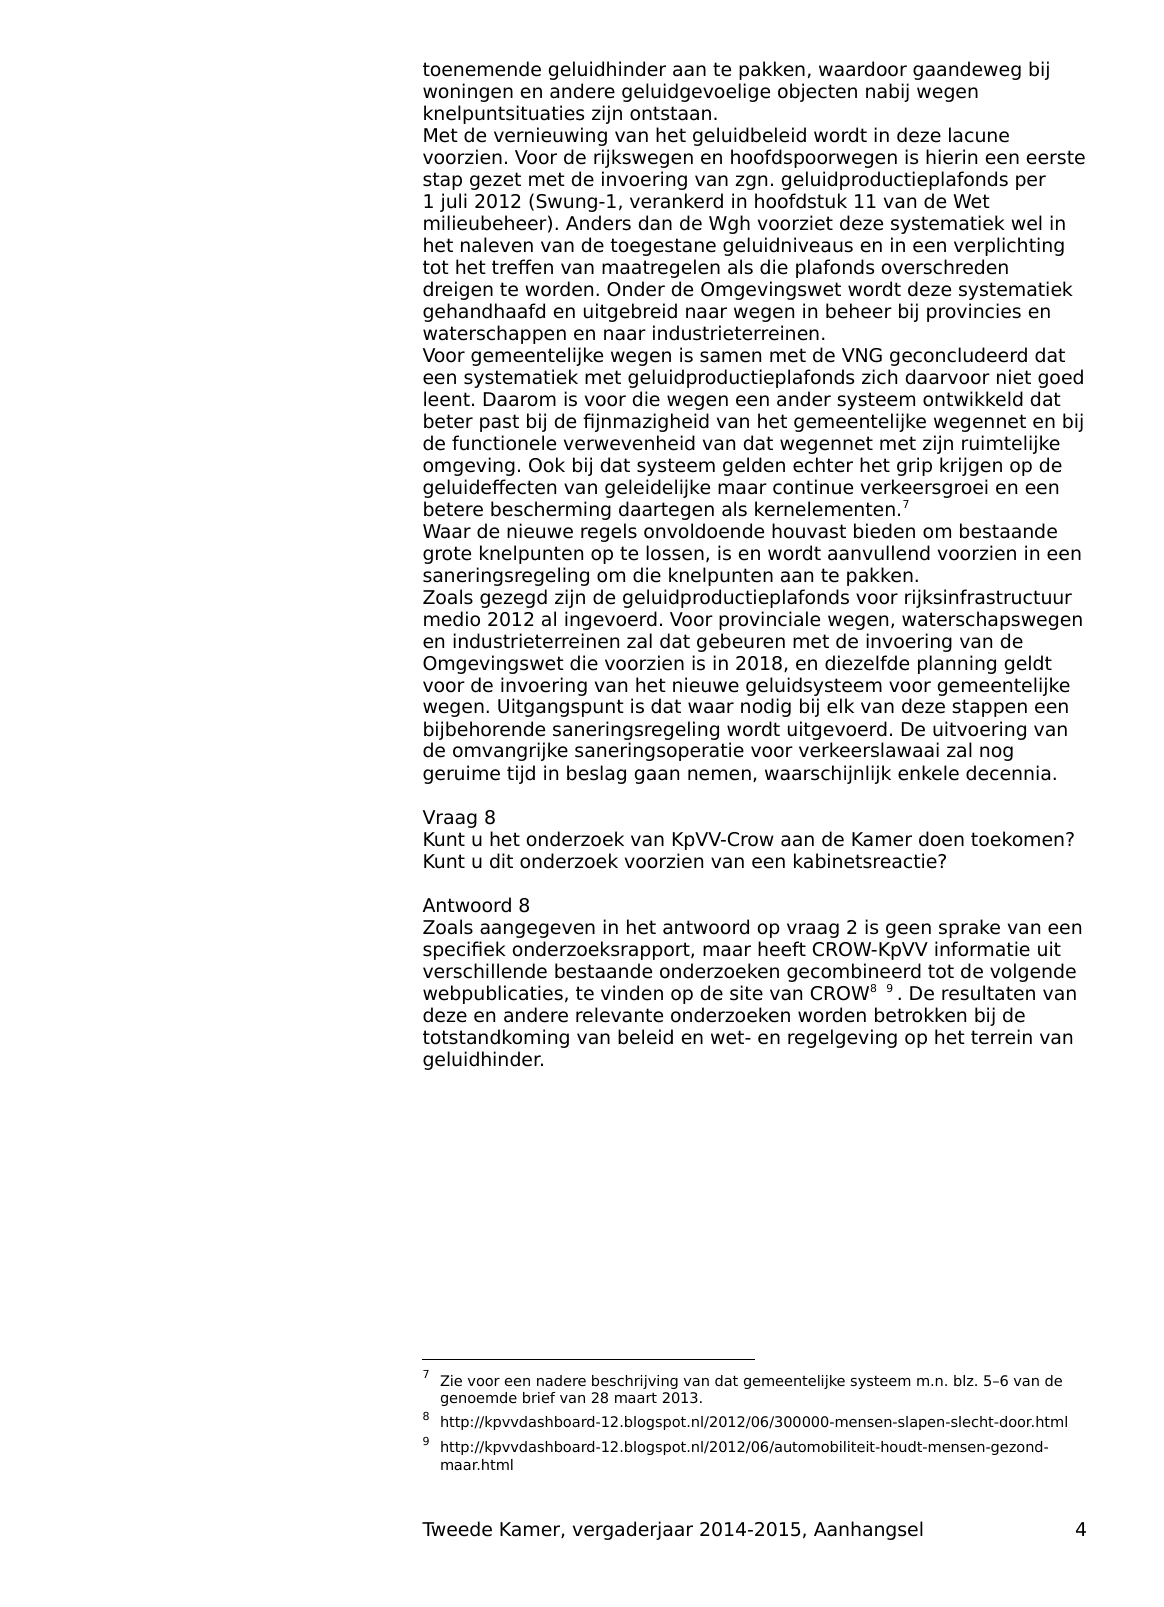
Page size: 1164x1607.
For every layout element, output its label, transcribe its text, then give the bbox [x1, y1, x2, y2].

text Vraag 8 [422, 807, 1087, 828]
text http://kpvvdashboard-12.blogspot.nl/2012/06/automobiliteit-houdt-mensen-gezond-maar.html [422, 1435, 1087, 1474]
text Zoals aangegeven in het antwoord op vraag 2 is geen sprake van een specifiek onderzoeksrapport, maar heeft CROW-KpVV informatie uit verschillende bestaande onderzoeken gecombineerd tot de volgende webpublicaties, te vinden op de site van CROW . De resultaten van deze en andere relevante onderzoeken worden betrokken bij de totstandkoming van beleid en wet- en regelgeving op het terrein van geluidhinder. [422, 917, 1087, 1071]
text Zie voor een nadere beschrijving van dat gemeentelijke systeem m.n. blz. 5–6 van de genoemde brief van 28 maart 2013. [422, 1368, 1087, 1407]
text Voor gemeentelijke wegen is samen met de VNG geconcludeerd dat een systematiek met geluidproductieplafonds zich daarvoor niet goed leent. Daarom is voor die wegen een ander systeem ontwikkeld dat beter past bij de fijnmazigheid van het gemeentelijke wegennet en bij de functionele verwevenheid van dat wegennet met zijn ruimtelijke omgeving. Ook bij dat systeem gelden echter het grip krijgen op de geluideffecten van geleidelijke maar continue verkeersgroei en een betere bescherming daartegen als kernelementen. [422, 345, 1087, 521]
text http://kpvvdashboard-12.blogspot.nl/2012/06/300000-mensen-slapen-slecht-door.html [422, 1410, 1087, 1432]
text toenemende geluidhinder aan te pakken, waardoor gaandeweg bij woningen en andere geluidgevoelige objecten nabij wegen knelpuntsituaties zijn ontstaan. [422, 59, 1087, 125]
text Antwoord 8 [422, 895, 1087, 917]
text Kunt u het onderzoek van KpVV-Crow aan de Kamer doen toekomen? Kunt u dit onderzoek voorzien van een kabinetsreactie? [422, 828, 1087, 872]
text Waar de nieuwe regels onvoldoende houvast bieden om bestaande grote knelpunten op te lossen, is en wordt aanvullend voorzien in een saneringsregeling om die knelpunten aan te pakken. [422, 521, 1087, 587]
text Met de vernieuwing van het geluidbeleid wordt in deze lacune voorzien. Voor de rijkswegen en hoofdspoorwegen is hierin een eerste stap gezet met de invoering van zgn. geluidproductieplafonds per 1 juli 2012 (Swung-1, verankerd in hoofdstuk 11 van de Wet milieubeheer). Anders dan de Wgh voorziet deze systematiek wel in het naleven van de toegestane geluidniveaus en in een verplichting tot het treffen van maatregelen als die plafonds overschreden dreigen te worden. Onder de Omgevingswet wordt deze systematiek gehandhaafd en uitgebreid naar wegen in beheer bij provincies en waterschappen en naar industrieterreinen. [422, 125, 1087, 345]
text Zoals gezegd zijn de geluidproductieplafonds voor rijksinfrastructuur medio 2012 al ingevoerd. Voor provinciale wegen, waterschapswegen en industrieterreinen zal dat gebeuren met de invoering van de Omgevingswet die voorzien is in 2018, en diezelfde planning geldt voor de invoering van het nieuwe geluidsysteem voor gemeentelijke wegen. Uitgangspunt is dat waar nodig bij elk van deze stappen een bijbehorende saneringsregeling wordt uitgevoerd. De uitvoering van de omvangrijke saneringsoperatie voor verkeerslawaai zal nog geruime tijd in beslag gaan nemen, waarschijnlijk enkele decennia. [422, 587, 1087, 784]
